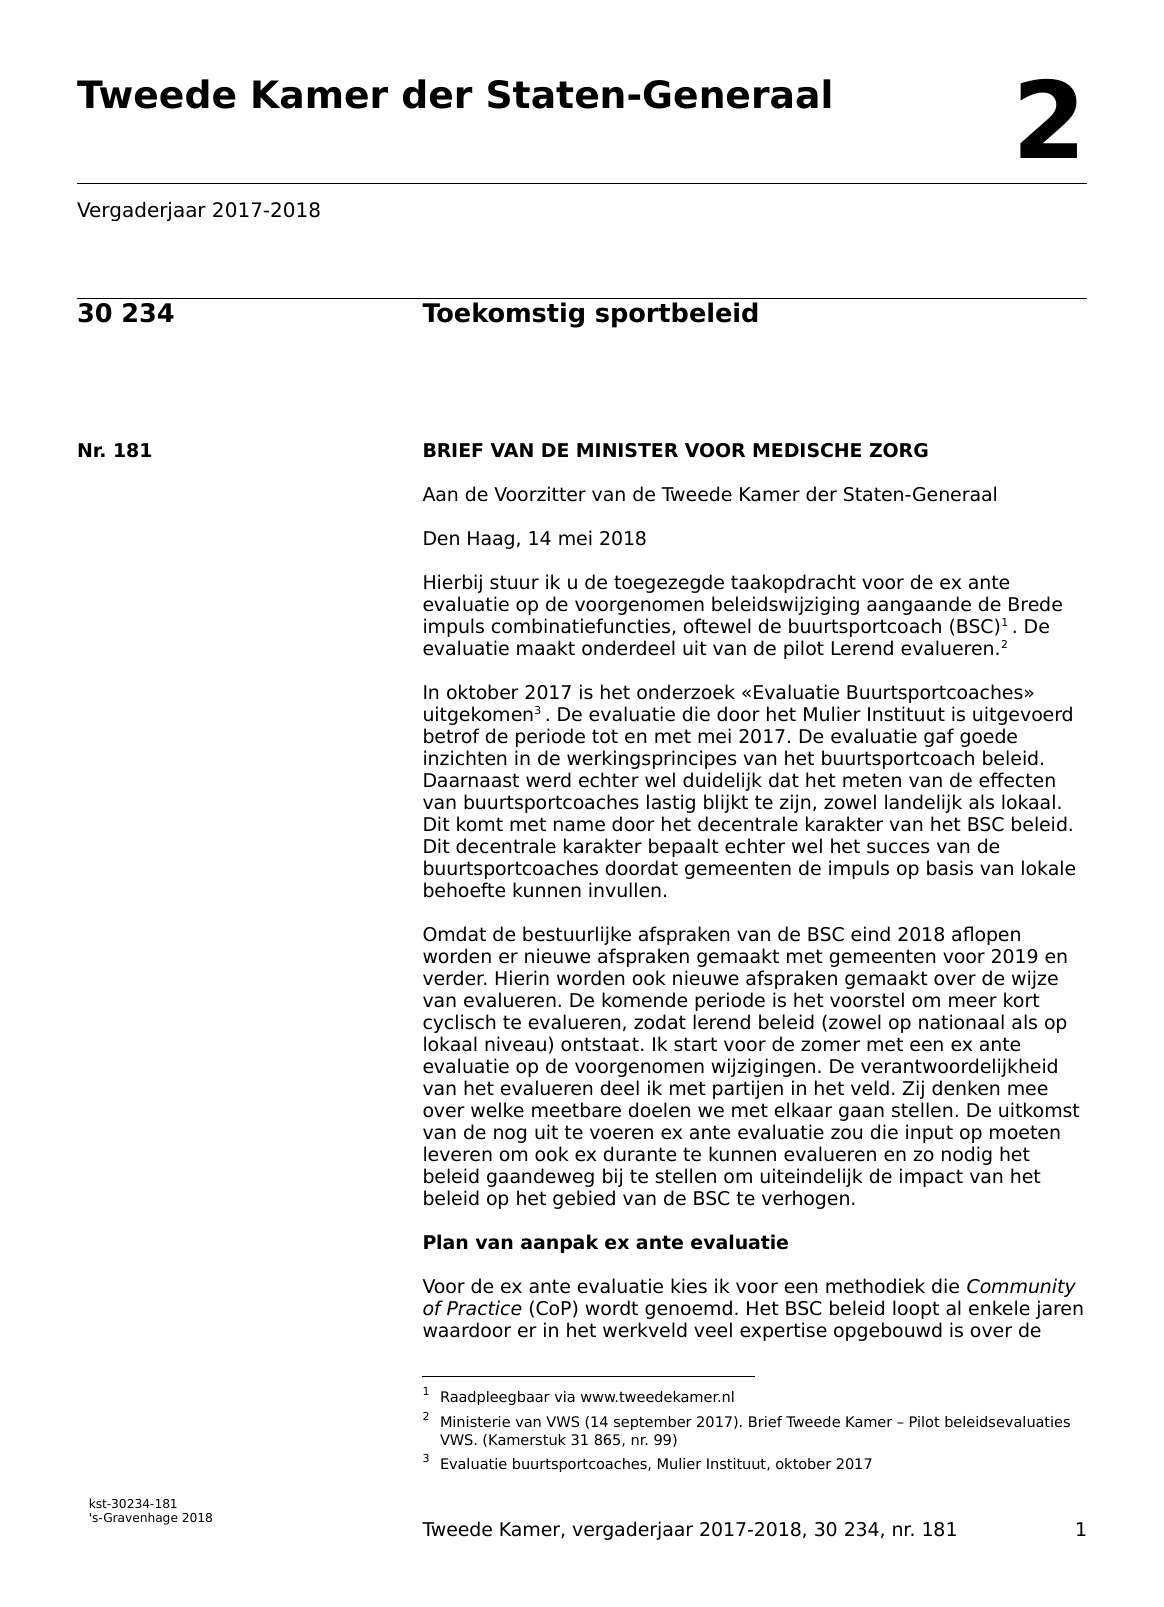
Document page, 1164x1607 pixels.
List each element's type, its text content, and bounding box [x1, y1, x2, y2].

subtitle 30 234 Toekomstig sportbeleid [77, 299, 1087, 329]
text Evaluatie buurtsportcoaches, Mulier Instituut, oktober 2017 [422, 1452, 1087, 1474]
text Voor de ex ante evaluatie kies ik voor een methodiek die Community of Practice (CoP) wordt genoemd. Het BSC beleid loopt al enkele jaren waardoor er in het werkveld veel expertise opgebouwd is over de [422, 1276, 1087, 1342]
table_header 2 [886, 59, 1087, 183]
text In oktober 2017 is het onderzoek «Evaluatie Buurtsportcoaches» uitgekomen. De evaluatie die door het Mulier Instituut is uitgevoerd betrof de periode tot en met mei 2017. De evaluatie gaf goede inzichten in de werkingsprincipes van het buurtsportcoach beleid. Daarnaast werd echter wel duidelijk dat het meten van de effecten van buurtsportcoaches lastig blijkt te zijn, zowel landelijk als lokaal. Dit komt met name door het decentrale karakter van het BSC beleid. Dit decentrale karakter bepaalt echter wel het succes van de buurtsportcoaches doordat gemeenten de impuls op basis van lokale behoefte kunnen invullen. [422, 682, 1087, 902]
text Den Haag, 14 mei 2018 [422, 528, 1087, 550]
text Raadpleegbaar via www.tweedekamer.nl [422, 1385, 1087, 1407]
table_cell Vergaderjaar 2017-2018 [77, 184, 1087, 298]
text Omdat de bestuurlijke afspraken van de BSC eind 2018 aflopen worden er nieuwe afspraken gemaakt met gemeenten voor 2019 en verder. Hierin worden ook nieuwe afspraken gemaakt over de wijze van evalueren. De komende periode is het voorstel om meer kort cyclisch te evalueren, zodat lerend beleid (zowel op nationaal als op lokaal niveau) ontstaat. Ik start voor de zomer met een ex ante evaluatie op de voorgenomen wijzigingen. De verantwoordelijkheid van het evalueren deel ik met partijen in het veld. Zij denken mee over welke meetbare doelen we met elkaar gaan stellen. De uitkomst van de nog uit te voeren ex ante evaluatie zou die input op moeten leveren om ook ex durante te kunnen evalueren en zo nodig het beleid gaandeweg bij te stellen om uiteindelijk de impact van het beleid op het gebied van de BSC te verhogen. [422, 924, 1087, 1210]
subtitle Nr. 181 BRIEF VAN DE MINISTER VOOR MEDISCHE ZORG [77, 440, 1087, 462]
subtitle Plan van aanpak ex ante evaluatie [422, 1232, 1087, 1254]
text Hierbij stuur ik u de toegezegde taakopdracht voor de ex ante evaluatie op de voorgenomen beleidswijziging aangaande de Brede impuls combinatiefuncties, oftewel de buurtsportcoach (BSC). De evaluatie maakt onderdeel uit van de pilot Lerend evalueren. [422, 572, 1087, 660]
text Aan de Voorzitter van de Tweede Kamer der Staten-Generaal [422, 484, 1087, 506]
table_header Tweede Kamer der Staten-Generaal [77, 59, 886, 183]
text kst-30234-181 [88, 1497, 323, 1511]
text Ministerie van VWS (14 september 2017). Brief Tweede Kamer – Pilot beleidsevaluaties VWS. (Kamerstuk 31 865, nr. 99) [422, 1410, 1087, 1449]
text 's-Gravenhage 2018 [88, 1511, 323, 1525]
